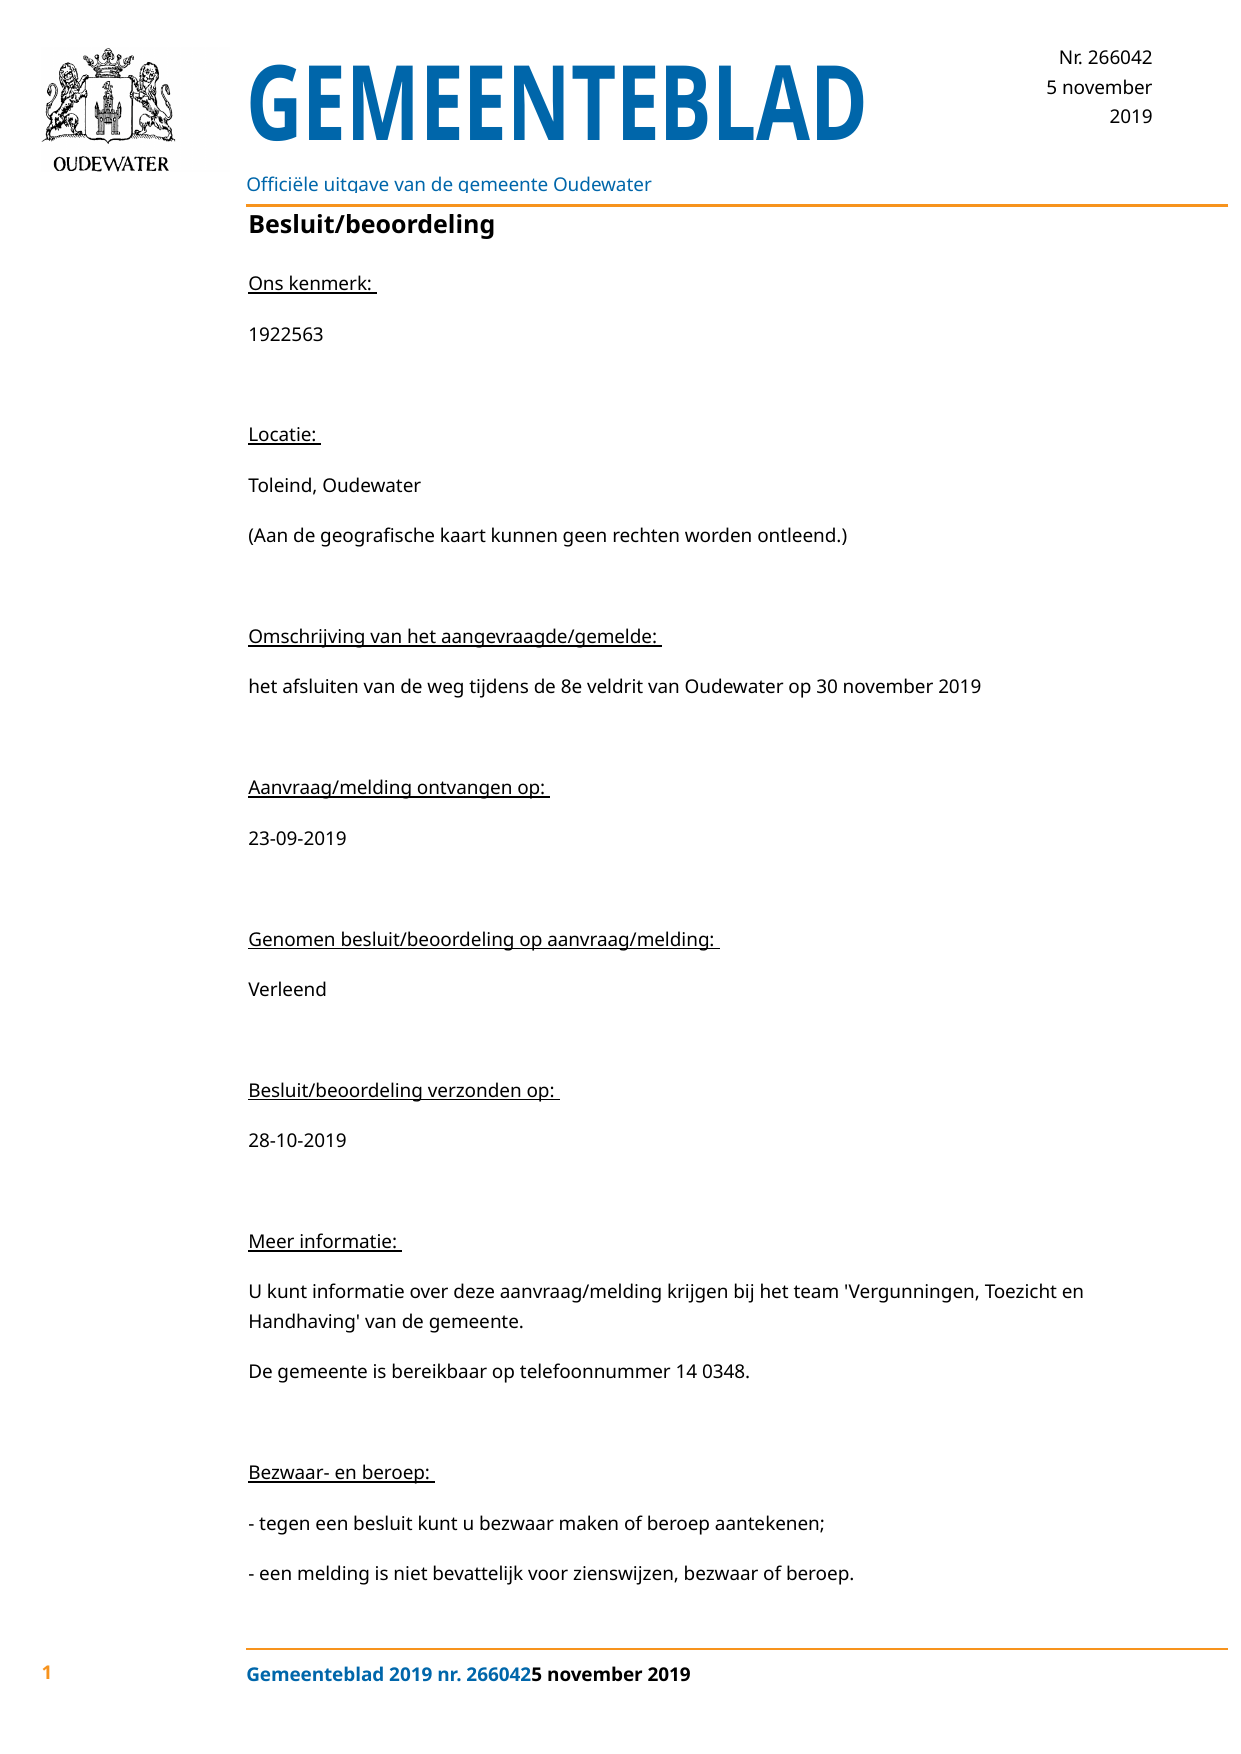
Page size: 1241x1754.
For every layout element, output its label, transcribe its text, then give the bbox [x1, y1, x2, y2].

picture [41, 47, 231, 172]
text 1922563 [248, 321, 1152, 346]
text Aanvraag/melding ontvangen op: [248, 774, 1152, 800]
text - een melding is niet bevattelijk voor zienswijzen, bezwaar of beroep. [248, 1560, 1152, 1586]
text 28-10-2019 [248, 1127, 1152, 1153]
text Omschrijving van het aangevraagde/gemelde: [248, 623, 1152, 649]
text Besluit/beoordeling [248, 207, 1152, 241]
text Toleind, Oudewater [248, 472, 1152, 498]
text De gemeente is bereikbaar op telefoonnummer 14 0348. [248, 1359, 1152, 1384]
text Verleend [248, 976, 1152, 1002]
text het afsluiten van de weg tijdens de 8e veldrit van Oudewater op 30 november 2019 [248, 674, 1152, 699]
text Ons kenmerk: [248, 270, 1152, 296]
text Genomen besluit/beoordeling op aanvraag/melding: [248, 926, 1152, 951]
text Besluit/beoordeling verzonden op: [248, 1077, 1152, 1103]
text 23-09-2019 [248, 825, 1152, 851]
text (Aan de geografische kaart kunnen geen rechten worden ontleend.) [248, 522, 1152, 548]
text Meer informatie: [248, 1228, 1152, 1254]
text U kunt informatie over deze aanvraag/melding krijgen bij het team 'Vergunningen, Toezicht en Handhaving' van de gemeente. [248, 1279, 1152, 1334]
text - tegen een besluit kunt u bezwaar maken of beroep aantekenen; [248, 1510, 1152, 1536]
text Locatie: [248, 422, 1152, 447]
text Bezwaar- en beroep: [248, 1459, 1152, 1485]
